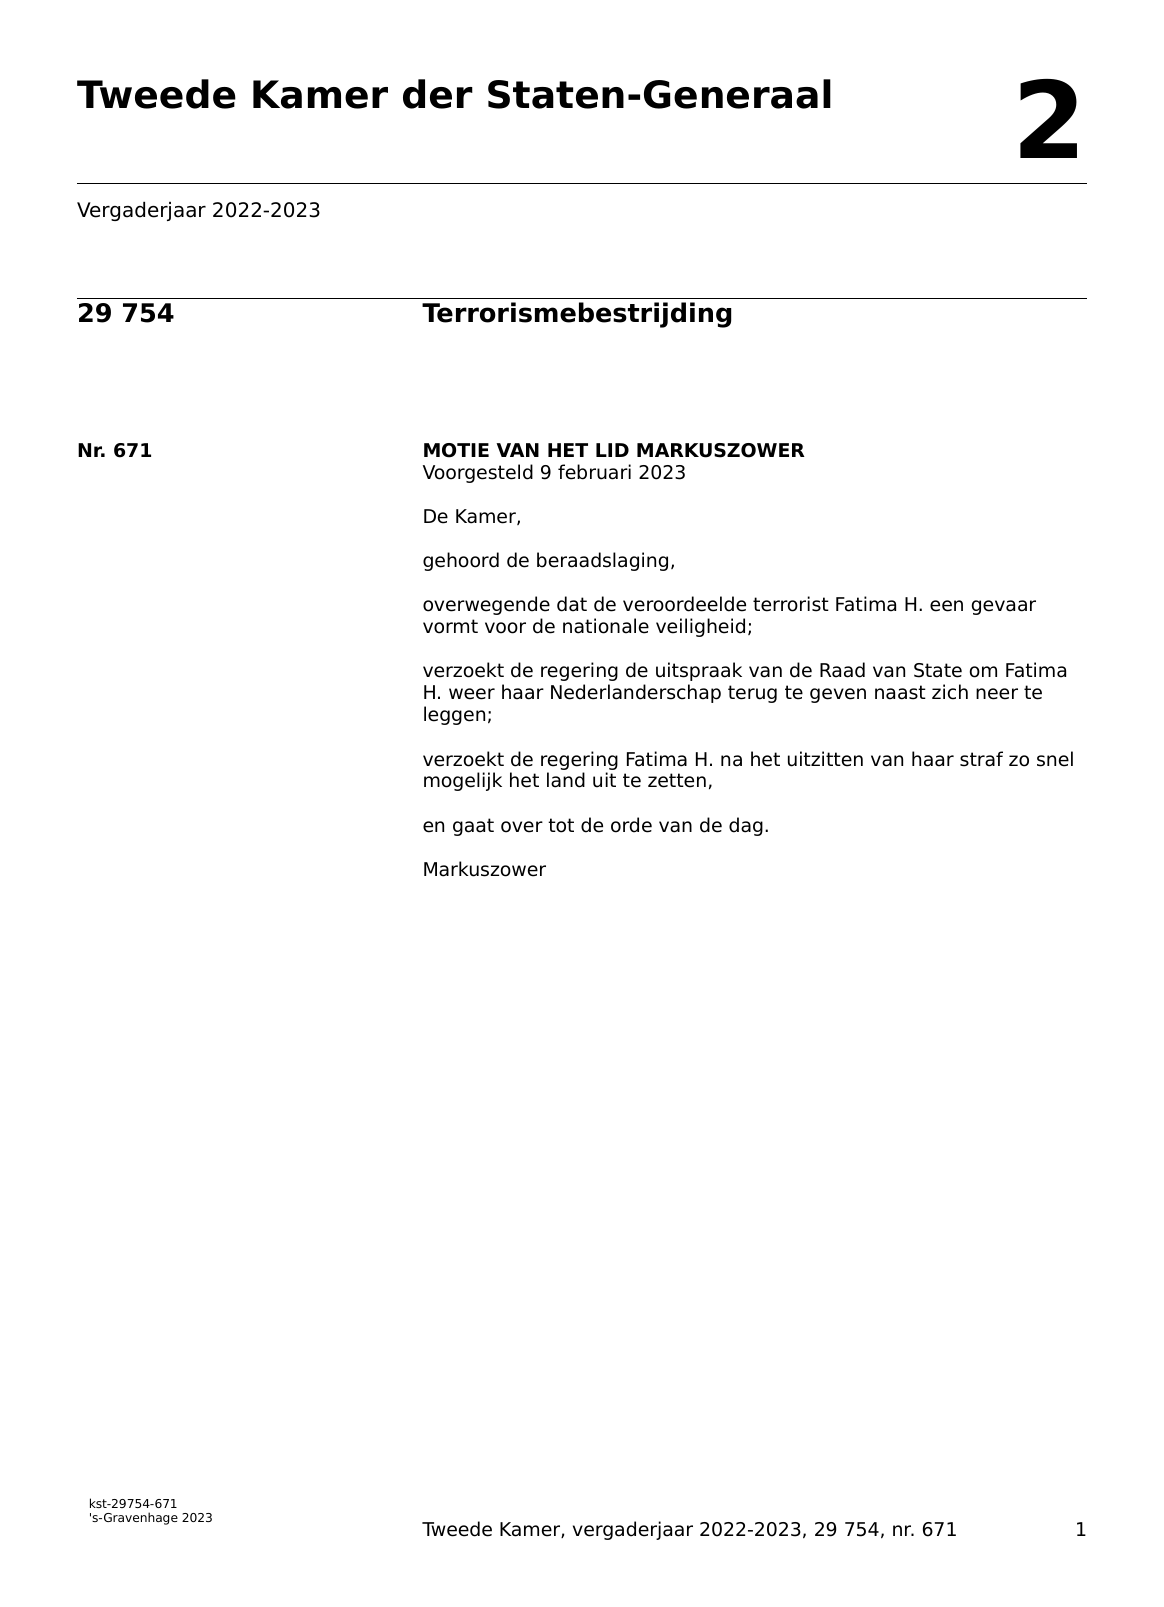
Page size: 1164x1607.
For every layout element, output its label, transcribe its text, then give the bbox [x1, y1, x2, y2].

text De Kamer, [422, 506, 1087, 528]
subtitle 29 754 Terrorismebestrijding [77, 299, 1087, 329]
text kst-29754-671 [88, 1497, 323, 1511]
text 's-Gravenhage 2023 [88, 1511, 323, 1525]
table_cell Vergaderjaar 2022-2023 [77, 184, 1087, 298]
table_header 2 [886, 59, 1087, 183]
subtitle Nr. 671 MOTIE VAN HET LID MARKUSZOWER [77, 440, 1087, 462]
text overwegende dat de veroordeelde terrorist Fatima H. een gevaar vormt voor de nationale veiligheid; [422, 594, 1087, 638]
table_header Tweede Kamer der Staten-Generaal [77, 59, 886, 183]
text en gaat over tot de orde van de dag. [422, 814, 1087, 837]
text verzoekt de regering Fatima H. na het uitzitten van haar straf zo snel mogelijk het land uit te zetten, [422, 748, 1087, 792]
text Voorgesteld 9 februari 2023 [422, 462, 1087, 484]
text Markuszower [422, 859, 1087, 881]
text gehoord de beraadslaging, [422, 550, 1087, 572]
text verzoekt de regering de uitspraak van de Raad van State om Fatima H. weer haar Nederlanderschap terug te geven naast zich neer te leggen; [422, 660, 1087, 726]
